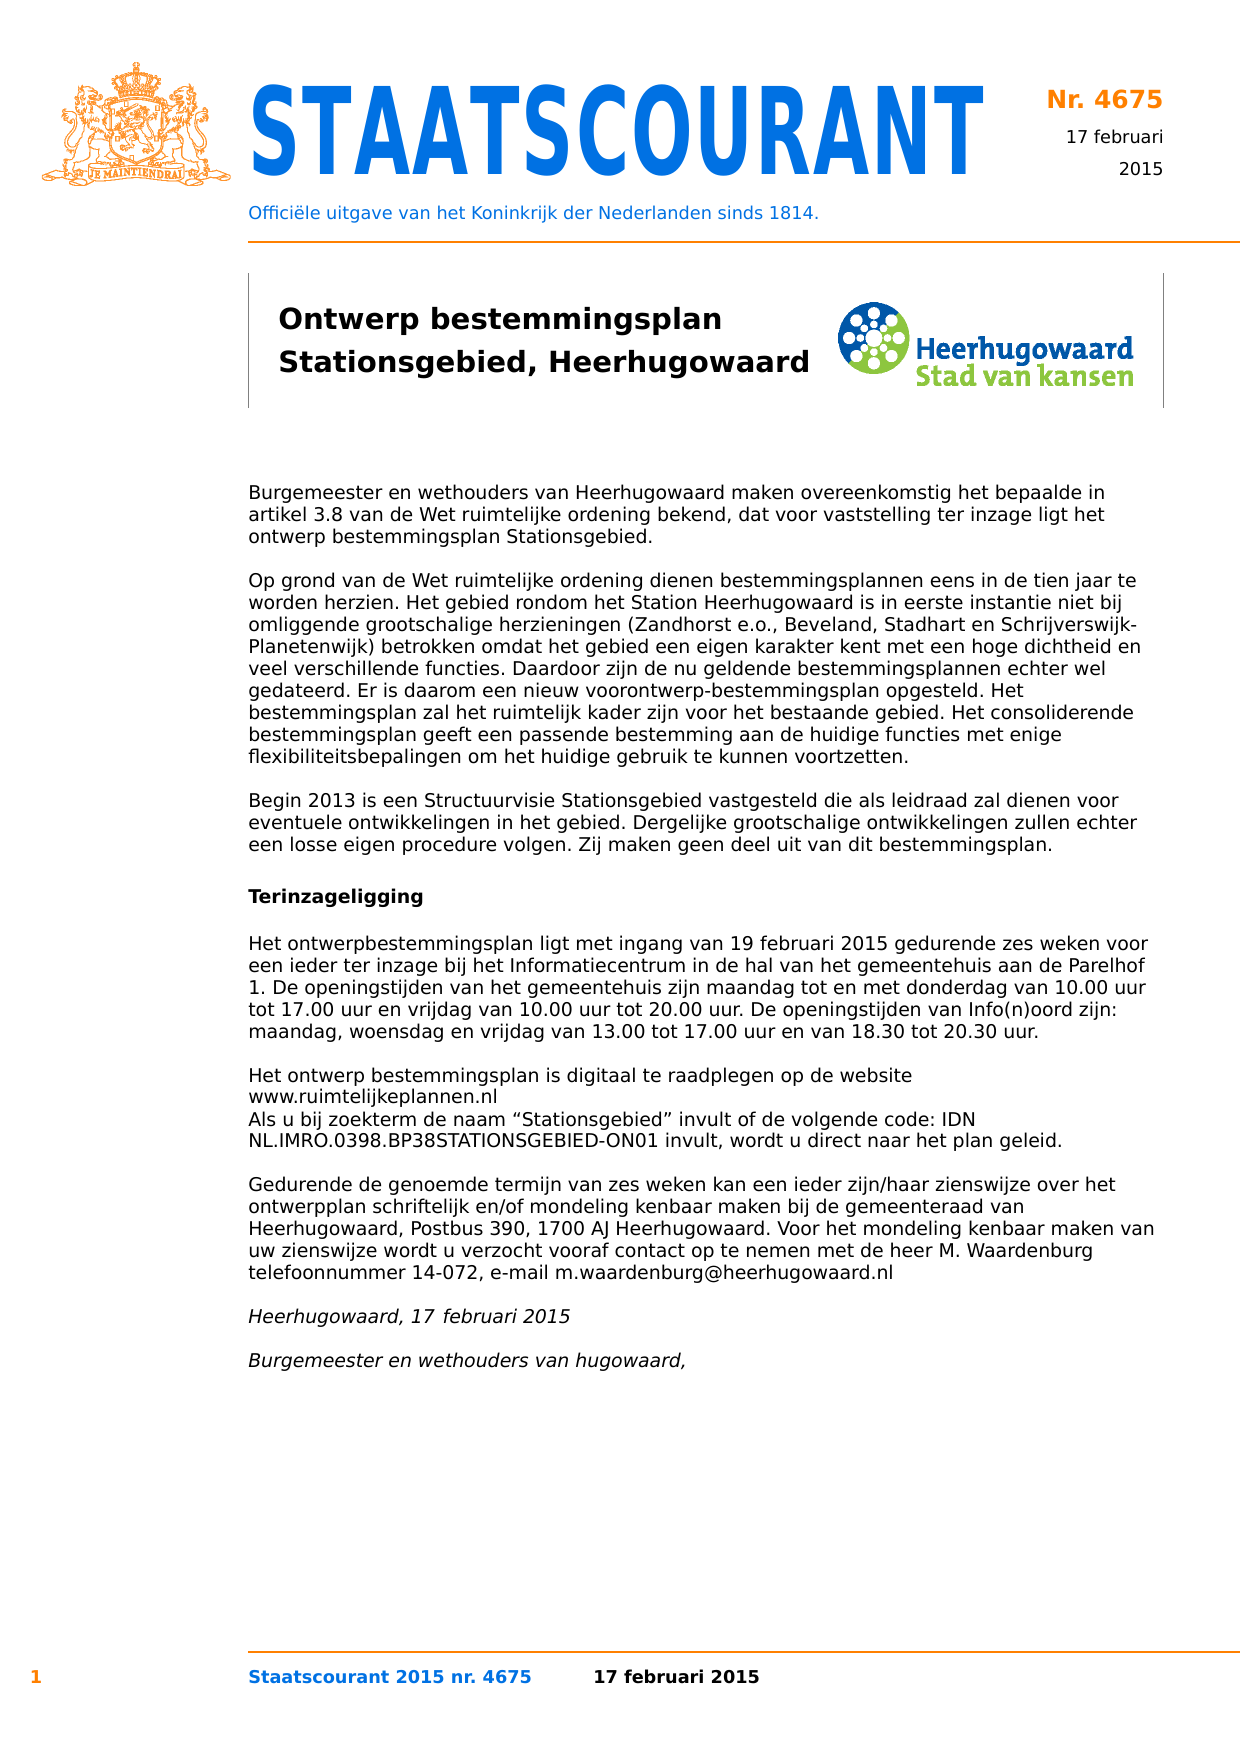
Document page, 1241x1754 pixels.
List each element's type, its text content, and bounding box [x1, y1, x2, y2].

table_header [25, 62, 248, 241]
text Op grond van de Wet ruimtelijke ordening dienen bestemmingsplannen eens in de tien jaar te worden herzien. Het gebied rondom het Station Heerhugowaard is in eerste instantie niet bij omliggende grootschalige herzieningen (Zandhorst e.o., Beveland, Stadhart en Schrijverswijk-Planetenwijk) betrokken omdat het gebied een eigen karakter kent met een hoge dichtheid en veel verschillende functies. Daardoor zijn de nu geldende bestemmingsplannen echter wel gedateerd. Er is daarom een nieuw voorontwerp-bestemmingsplan opgesteld. Het bestemmingsplan zal het ruimtelijk kader zijn voor het bestaande gebied. Het consoliderende bestemmingsplan geeft een passende bestemming aan de huidige functies met enige flexibiliteitsbepalingen om het huidige gebruik te kunnen voortzetten. [248, 570, 1163, 768]
text Gedurende de genoemde termijn van zes weken kan een ieder zijn/haar zienswijze over het ontwerpplan schriftelijk en/of mondeling kenbaar maken bij de gemeenteraad van Heerhugowaard, Postbus 390, 1700 AJ Heerhugowaard. Voor het mondeling kenbaar maken van uw zienswijze wordt u verzocht vooraf contact op te nemen met de heer M. Waardenburg telefoonnummer 14-072, e-mail m.waardenburg@heerhugowaard.nl [248, 1174, 1163, 1284]
subtitle Terinzageligging [248, 886, 1163, 908]
picture [41, 62, 231, 186]
text Het ontwerp bestemmingsplan is digitaal te raadplegen op de website www.ruimtelijkeplannen.nl [248, 1064, 1163, 1108]
text Begin 2013 is een Structuurvisie Stationsgebied vastgesteld die als leidraad zal dienen voor eventuele ontwikkelingen in het gebied. Dergelijke grootschalige ontwikkelingen zullen echter een losse eigen procedure volgen. Zij maken geen deel uit van dit bestemmingsplan. [248, 790, 1163, 856]
text Burgemeester en wethouders van Heerhugowaard maken overeenkomstig het bepaalde in artikel 3.8 van de Wet ruimtelijke ordening bekend, dat voor vaststelling ter inzage ligt het ontwerp bestemmingsplan Stationsgebied. [248, 482, 1163, 548]
picture [838, 302, 1134, 386]
text Als u bij zoekterm de naam “Stationsgebied” invult of de volgende code: IDN NL.IMRO.0398.BP38STATIONSGEBIED-ON01 invult, wordt u direct naar het plan geleid. [248, 1108, 1163, 1152]
table_header STAATSCOURANT [248, 62, 998, 203]
text Het ontwerpbestemmingsplan ligt met ingang van 19 februari 2015 gedurende zes weken voor een ieder ter inzage bij het Informatiecentrum in de hal van het gemeentehuis aan de Parelhof 1. De openingstijden van het gemeentehuis zijn maandag tot en met donderdag van 10.00 uur tot 17.00 uur en vrijdag van 10.00 uur tot 20.00 uur. De openingstijden van Info(n)oord zijn: maandag, woensdag en vrijdag van 13.00 tot 17.00 uur en van 18.30 tot 20.30 uur. [248, 933, 1163, 1043]
table_header Nr. 4675 [998, 62, 1240, 121]
text Burgemeester en wethouders van hugowaard, [248, 1350, 1163, 1372]
subtitle Ontwerp bestemmingsplan Stationsgebied, Heerhugowaard [249, 273, 1163, 408]
table_cell 2015 [998, 153, 1240, 203]
table_cell Officiële uitgave van het Koninkrijk der Nederlanden sinds 1814. [248, 203, 1240, 241]
table_cell 17 februari [998, 121, 1240, 153]
text Heerhugowaard, 17 februari 2015 [248, 1306, 1163, 1328]
